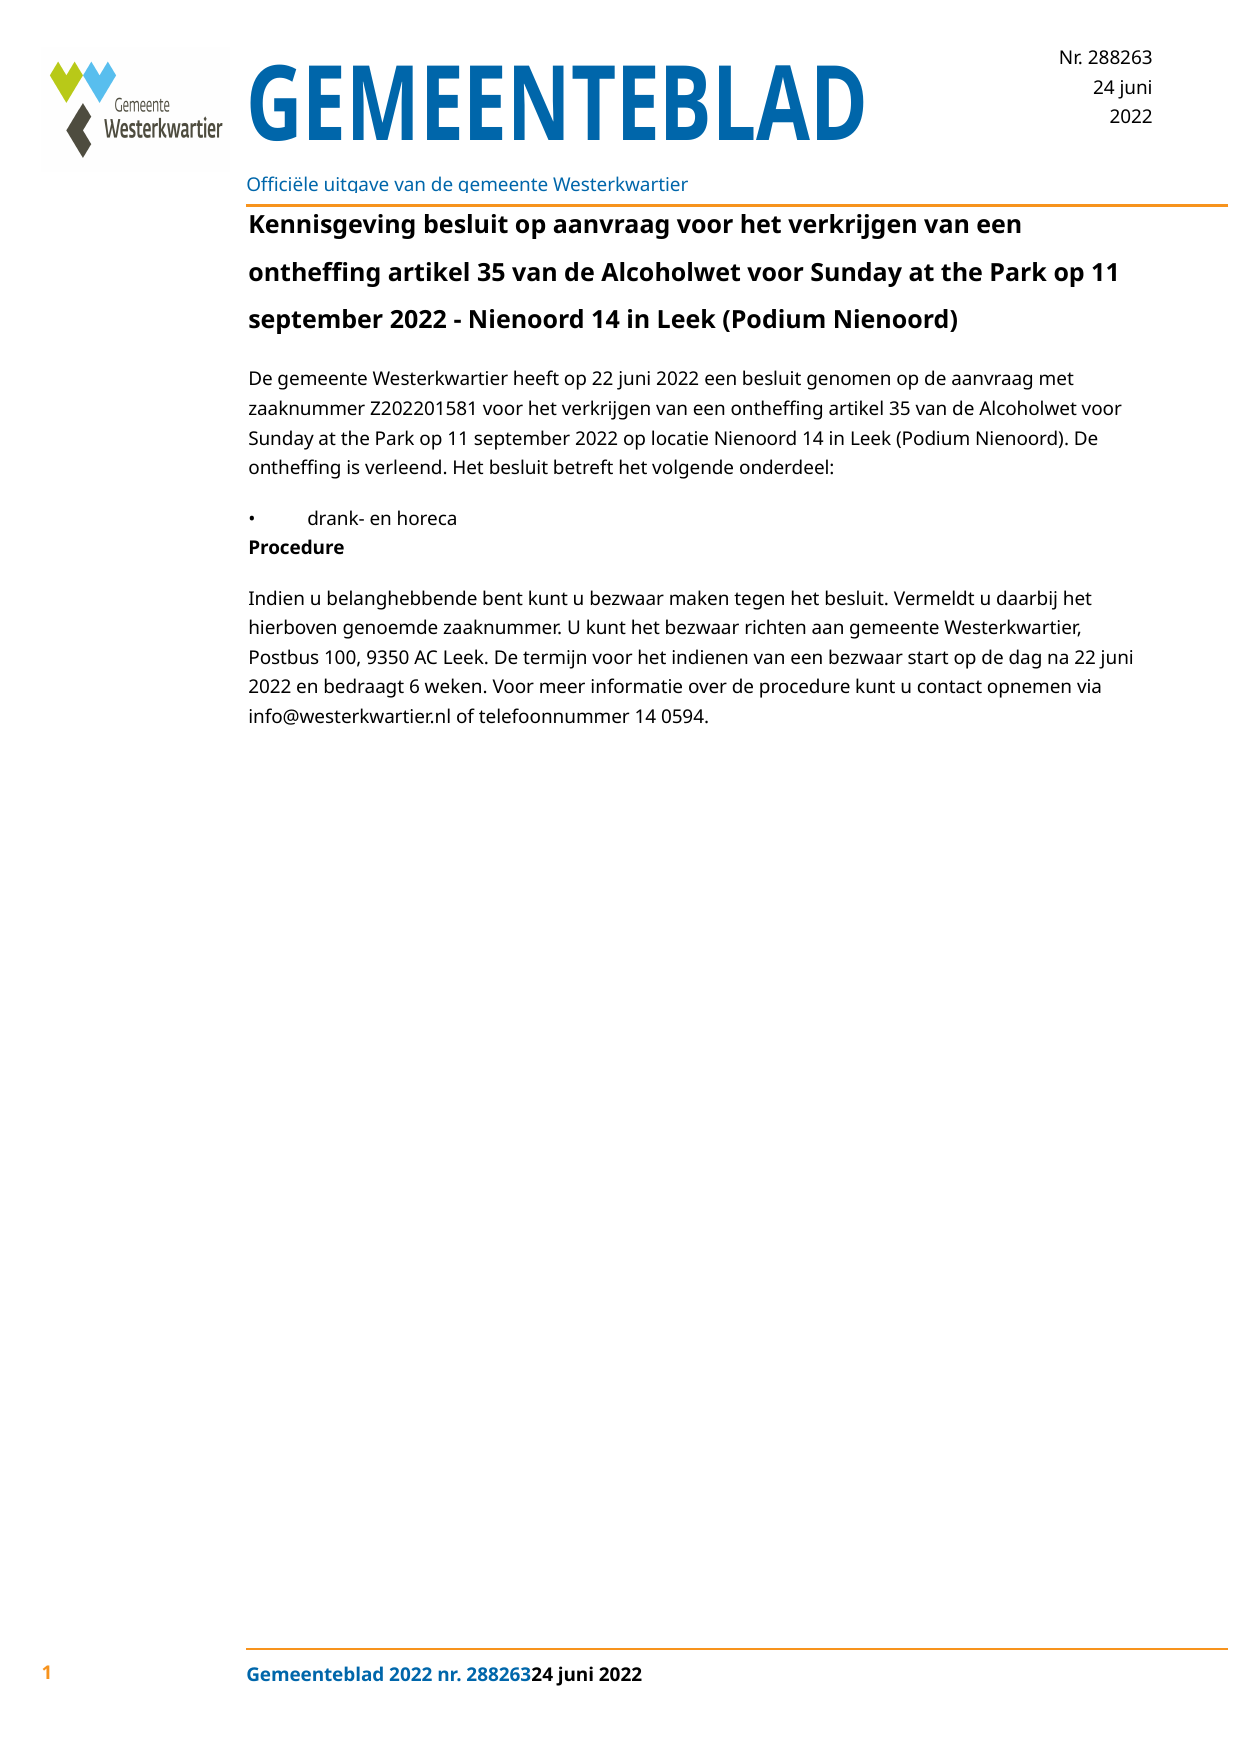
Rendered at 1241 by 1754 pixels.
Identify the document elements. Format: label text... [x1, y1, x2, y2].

text Kennisgeving besluit op aanvraag voor het verkrijgen van een ontheffing artikel 35 van de Alcoholwet voor Sunday at the Park op 11 september 2022 - Nienoord 14 in Leek (Podium Nienoord) [248, 207, 1152, 336]
text Indien u belanghebbende bent kunt u bezwaar maken tegen het besluit. Vermeldt u daarbij het hierboven genoemde zaaknummer. U kunt het bezwaar richten aan gemeente Westerkwartier, Postbus 100, 9350 AC Leek. De termijn voor het indienen van een bezwaar start op de dag na 22 juni 2022 en bedraagt 6 weken. Voor meer informatie over de procedure kunt u contact opnemen via info@westerkwartier.nl of telefoonnummer 14 0594. [248, 585, 1152, 729]
list drank- en horeca [248, 505, 1152, 530]
text De gemeente Westerkwartier heeft op 22 juni 2022 een besluit genomen op de aanvraag met zaaknummer Z202201581 voor het verkrijgen van een ontheffing artikel 35 van de Alcoholwet voor Sunday at the Park op 11 september 2022 op locatie Nienoord 14 in Leek (Podium Nienoord). De ontheffing is verleend. Het besluit betreft het volgende onderdeel: [248, 366, 1152, 480]
picture [41, 47, 231, 172]
text Procedure [248, 534, 1152, 560]
